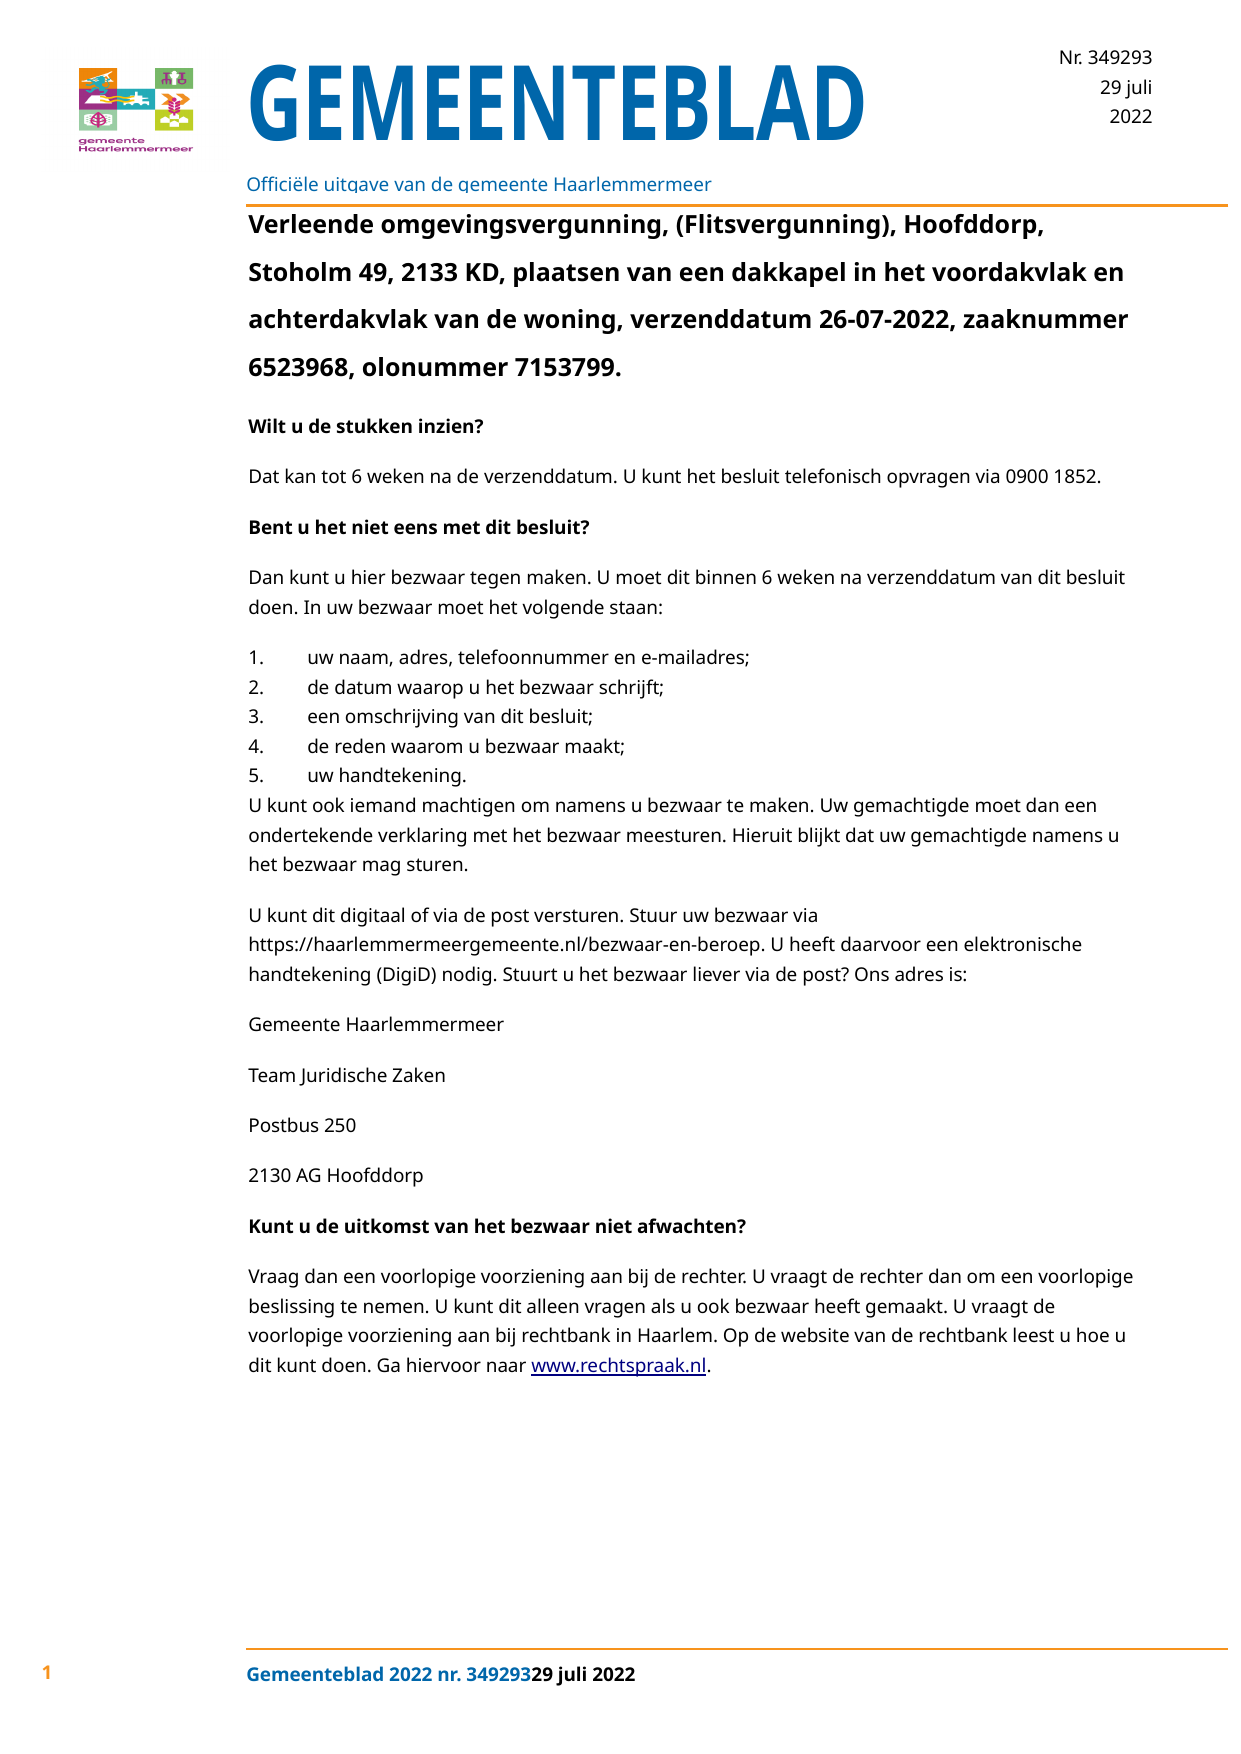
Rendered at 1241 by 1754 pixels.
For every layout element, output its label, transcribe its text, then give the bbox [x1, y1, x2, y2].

text Kunt u de uitkomst van het bezwaar niet afwachten? [248, 1213, 1152, 1239]
list uw naam, adres, telefoonnummer en e-mailadres; [248, 644, 1152, 670]
list de datum waarop u het bezwaar schrijft; [248, 674, 1152, 700]
text U kunt dit digitaal of via de post versturen. Stuur uw bezwaar via https://haarlemmermeergemeente.nl/bezwaar-en-beroep. U heeft daarvoor een elektronische handtekening (DigiD) nodig. Stuurt u het bezwaar liever via de post? Ons adres is: [248, 902, 1152, 987]
picture [41, 47, 231, 172]
text Team Juridische Zaken [248, 1062, 1152, 1088]
text Gemeente Haarlemmermeer [248, 1011, 1152, 1037]
text 2130 AG Hoofddorp [248, 1163, 1152, 1188]
text Dan kunt u hier bezwaar tegen maken. U moet dit binnen 6 weken na verzenddatum van dit besluit doen. In uw bezwaar moet het volgende staan: [248, 564, 1152, 620]
text U kunt ook iemand machtigen om namens u bezwaar te maken. Uw gemachtigde moet dan een ondertekende verklaring met het bezwaar meesturen. Hieruit blijkt dat uw gemachtigde namens u het bezwaar mag sturen. [248, 792, 1152, 877]
list uw handtekening. [248, 763, 1152, 788]
text Dat kan tot 6 weken na de verzenddatum. U kunt het besluit telefonisch opvragen via 0900 1852. [248, 463, 1152, 489]
list een omschrijving van dit besluit; [248, 703, 1152, 729]
text Bent u het niet eens met dit besluit? [248, 514, 1152, 540]
text Verleende omgevingsvergunning, (Flitsvergunning), Hoofddorp, Stoholm 49, 2133 KD, plaatsen van een dakkapel in het voordakvlak en achterdakvlak van de woning, verzenddatum 26-07-2022, zaaknummer 6523968, olonummer 7153799. [248, 207, 1152, 384]
text Wilt u de stukken inzien? [248, 413, 1152, 439]
text Vraag dan een voorlopige voorziening aan bij de rechter. U vraagt de rechter dan om een voorlopige beslissing te nemen. U kunt dit alleen vragen als u ook bezwaar heeft gemaakt. U vraagt de voorlopige voorziening aan bij rechtbank in Haarlem. Op de website van de rechtbank leest u hoe u dit kunt doen. Ga hiervoor naar www.rechtspraak.nl. [248, 1263, 1152, 1378]
text Postbus 250 [248, 1112, 1152, 1138]
list de reden waarom u bezwaar maakt; [248, 733, 1152, 759]
